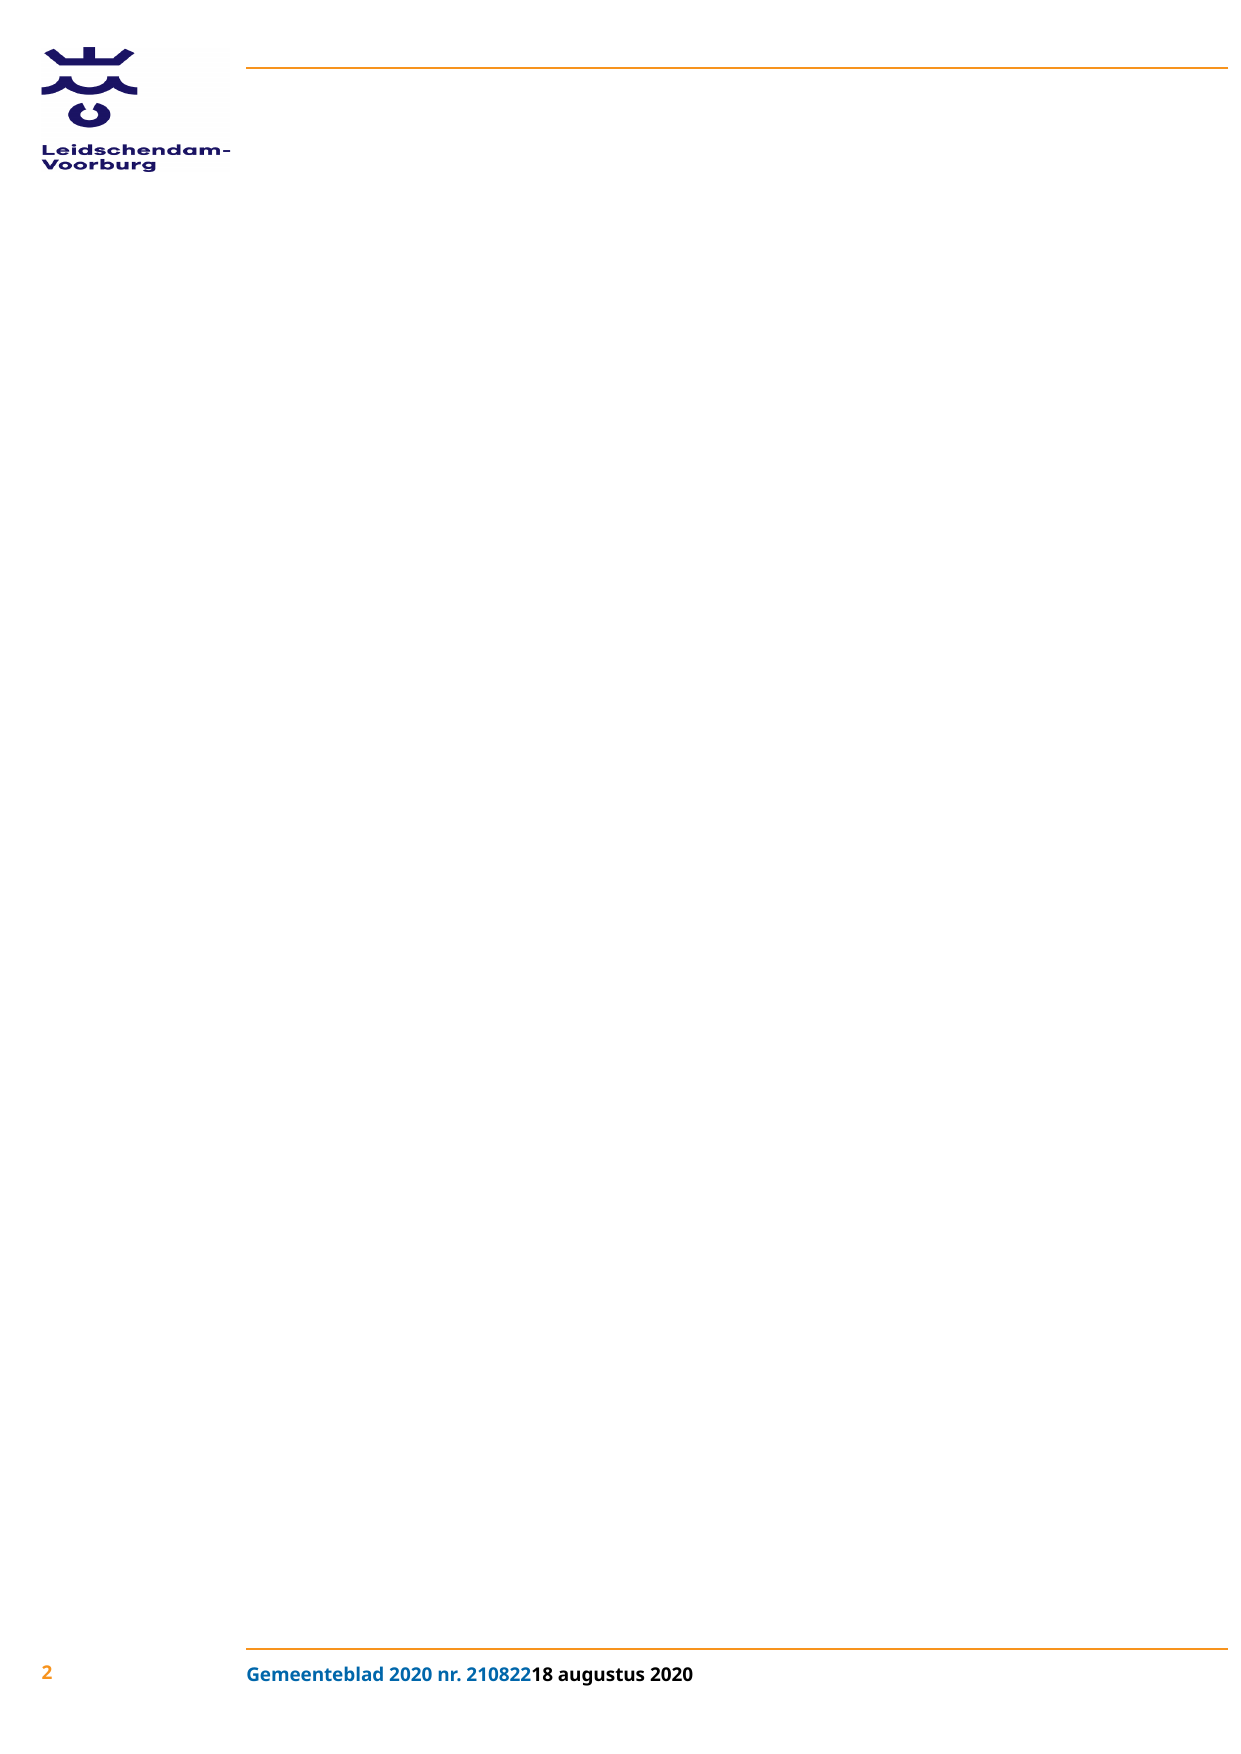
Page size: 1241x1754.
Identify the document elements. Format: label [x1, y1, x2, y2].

picture [41, 47, 231, 172]
